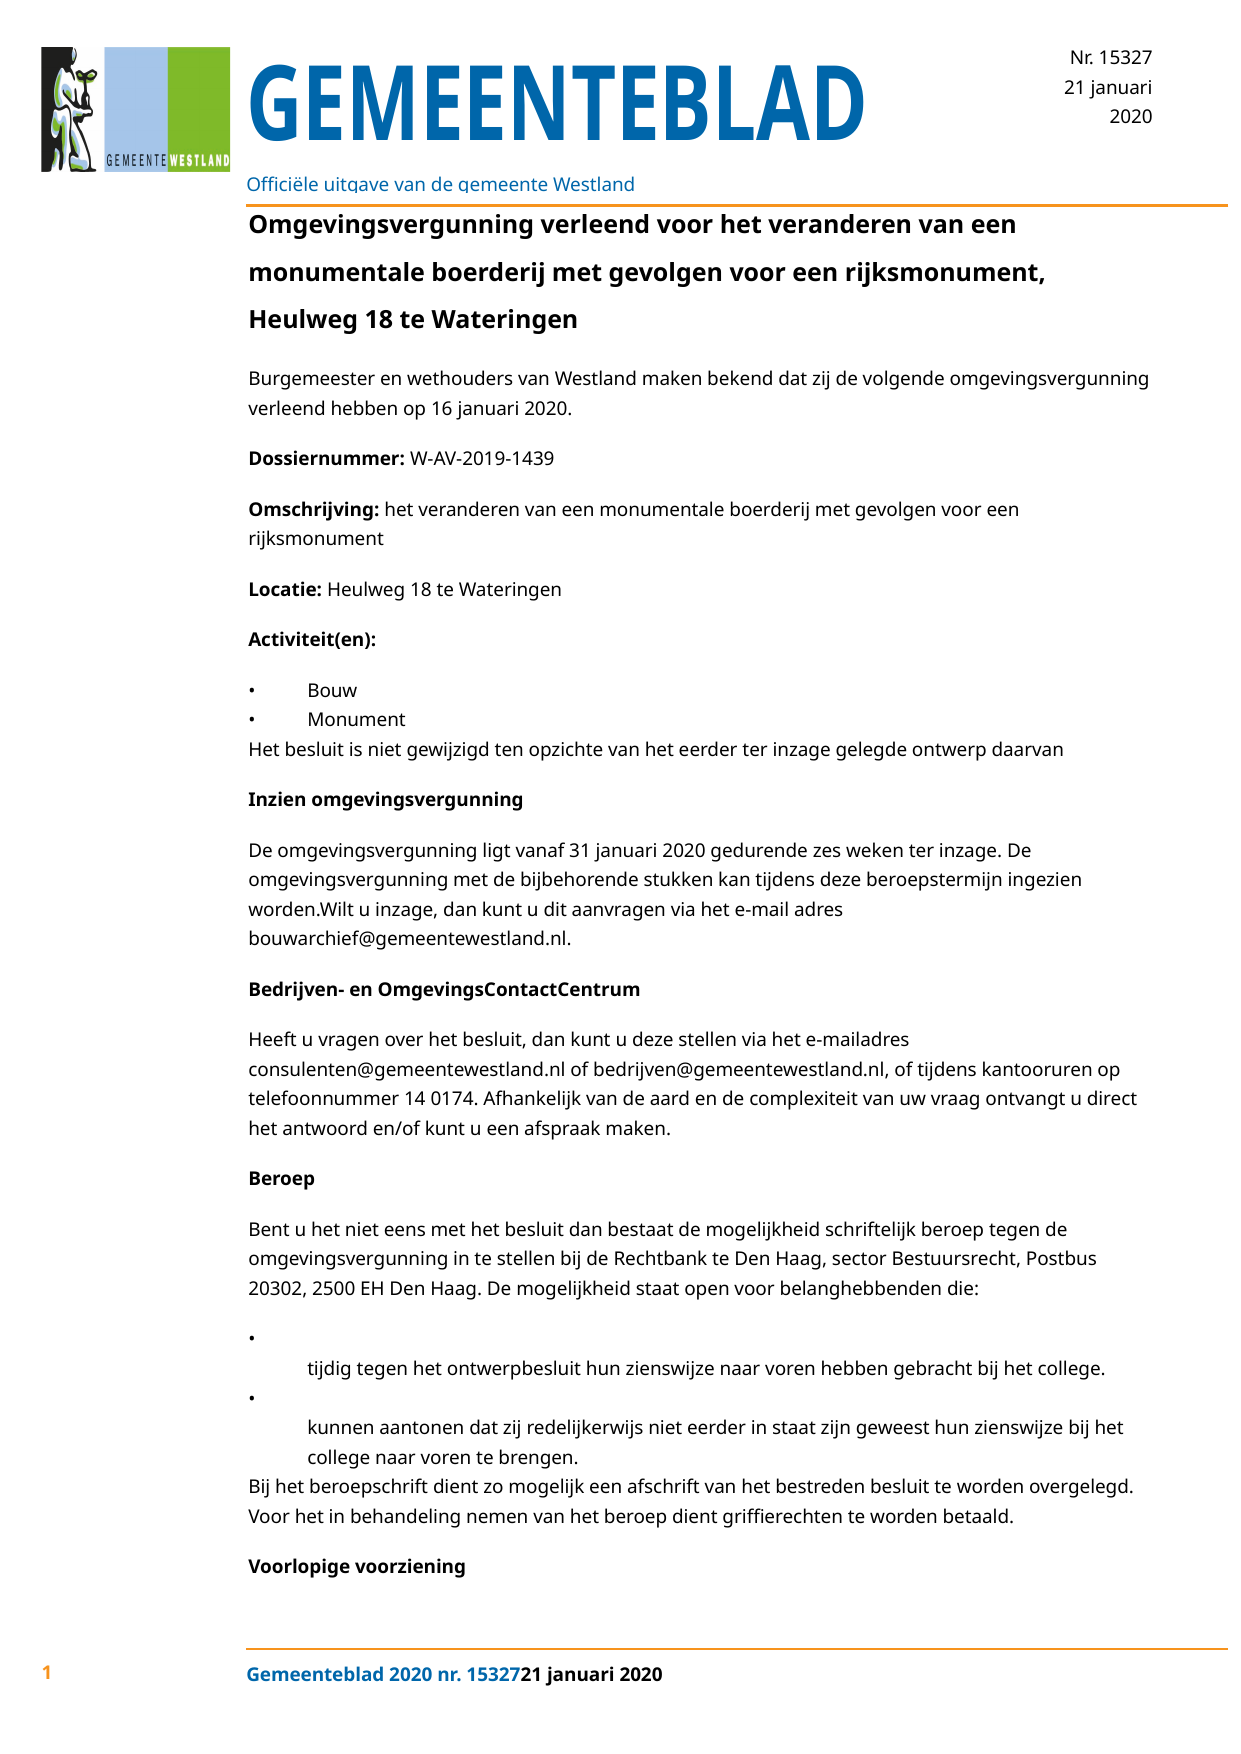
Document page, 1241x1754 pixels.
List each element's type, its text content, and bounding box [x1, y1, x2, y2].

text Dossiernummer: W-AV-2019-1439 [248, 446, 1152, 471]
text Heeft u vragen over het besluit, dan kunt u deze stellen via het e-mailadres consulenten@gemeentewestland.nl of bedrijven@gemeentewestland.nl, of tijdens kantooruren op telefoonnummer 14 0174. Afhankelijk van de aard en de complexiteit van uw vraag ontvangt u direct het antwoord en/of kunt u een afspraak maken. [248, 1026, 1152, 1141]
text Omschrijving: het veranderen van een monumentale boerderij met gevolgen voor een rijksmonument [248, 496, 1152, 551]
text Omgevingsvergunning verleend voor het veranderen van een monumentale boerderij met gevolgen voor een rijksmonument, Heulweg 18 te Wateringen [248, 207, 1152, 336]
list Bouw [248, 677, 1152, 702]
picture [41, 47, 231, 172]
text Bent u het niet eens met het besluit dan bestaat de mogelijkheid schriftelijk beroep tegen de omgevingsvergunning in te stellen bij de Rechtbank te Den Haag, sector Bestuursrecht, Postbus 20302, 2500 EH Den Haag. De mogelijkheid staat open voor belanghebbenden die: [248, 1216, 1152, 1301]
text De omgevingsvergunning ligt vanaf 31 januari 2020 gedurende zes weken ter inzage. De omgevingsvergunning met de bijbehorende stukken kan tijdens deze beroepstermijn ingezien worden.Wilt u inzage, dan kunt u dit aanvragen via het e-mail adres bouwarchief@gemeentewestland.nl. [248, 837, 1152, 951]
text Locatie: Heulweg 18 te Wateringen [248, 576, 1152, 602]
text Voorlopige voorziening [248, 1553, 1152, 1579]
list Monument [248, 706, 1152, 732]
text Bedrijven- en OmgevingsContactCentrum [248, 976, 1152, 1002]
list kunnen aantonen dat zij redelijkerwijs niet eerder in staat zijn geweest hun zienswijze bij het college naar voren te brengen. [248, 1414, 1152, 1469]
text Beroep [248, 1166, 1152, 1191]
list tijdig tegen het ontwerpbesluit hun zienswijze naar voren hebben gebracht bij het college. [248, 1355, 1152, 1381]
text Bij het beroepschrift dient zo mogelijk een afschrift van het bestreden besluit te worden overgelegd. Voor het in behandeling nemen van het beroep dient griffierechten te worden betaald. [248, 1473, 1152, 1529]
text Burgemeester en wethouders van Westland maken bekend dat zij de volgende omgevingsvergunning verleend hebben op 16 januari 2020. [248, 366, 1152, 421]
text Activiteit(en): [248, 626, 1152, 652]
text Inzien omgevingsvergunning [248, 786, 1152, 812]
text Het besluit is niet gewijzigd ten opzichte van het eerder ter inzage gelegde ontwerp daarvan [248, 736, 1152, 762]
